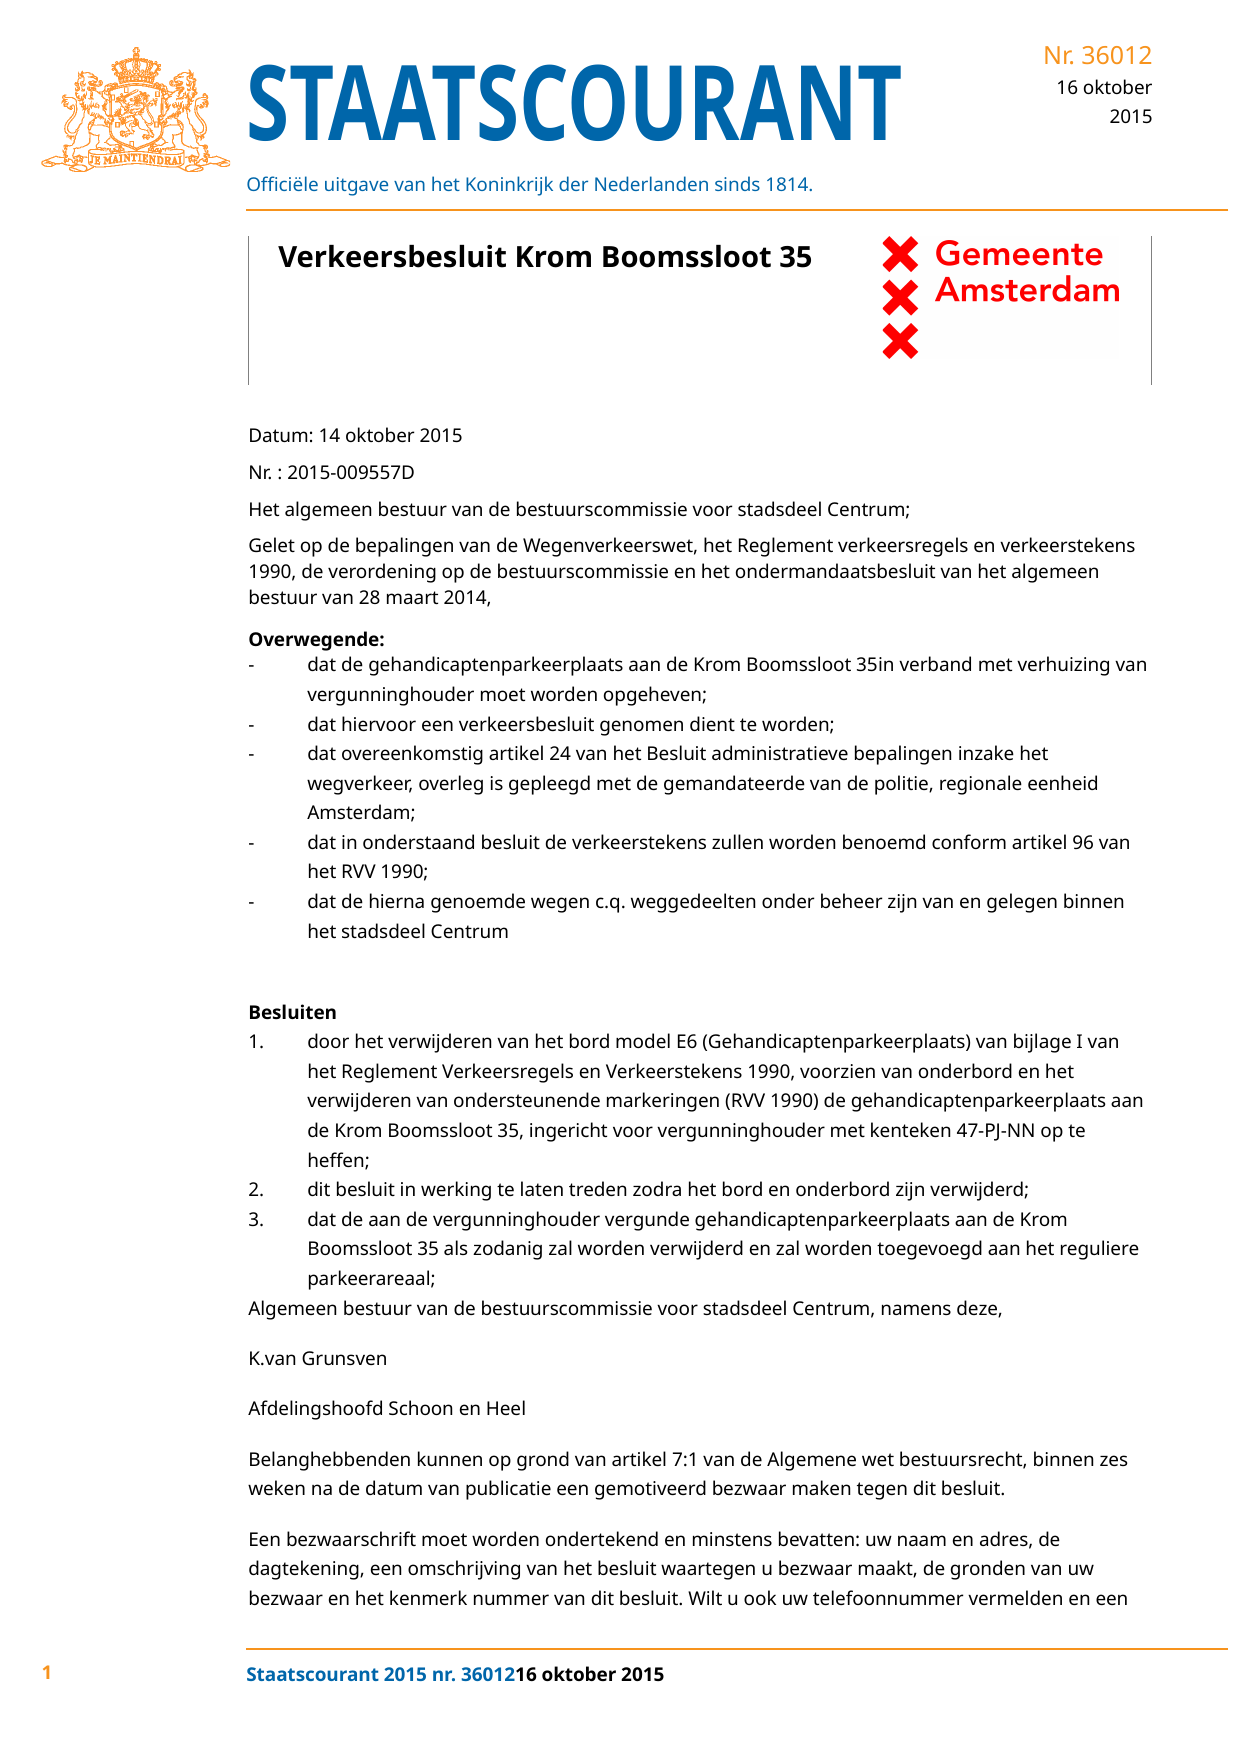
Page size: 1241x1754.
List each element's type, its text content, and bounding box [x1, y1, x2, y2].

text Besluiten [248, 999, 1152, 1025]
list dat de aan de vergunninghouder vergunde gehandicaptenparkeerplaats aan de Krom Boomssloot 35 als zodanig zal worden verwijderd en zal worden toegevoegd aan het reguliere parkeerareaal; [248, 1206, 1152, 1291]
text Een bezwaarschrift moet worden ondertekend en minstens bevatten: uw naam en adres, de dagtekening, een omschrijving van het besluit waartegen u bezwaar maakt, de gronden van uw bezwaar en het kenmerk nummer van dit besluit. Wilt u ook uw telefoonnummer vermelden en een [248, 1526, 1152, 1611]
list dat overeenkomstig artikel 24 van het Besluit administratieve bepalingen inzake het wegverkeer, overleg is gepleegd met de gemandateerde van de politie, regionale eenheid Amsterdam; [248, 740, 1152, 825]
text Afdelingshoofd Schoon en Heel [248, 1396, 1152, 1421]
list dat in onderstaand besluit de verkeerstekens zullen worden benoemd conform artikel 96 van het RVV 1990; [248, 829, 1152, 884]
list dat hiervoor een verkeersbesluit genomen dient te worden; [248, 711, 1152, 737]
text K.van Grunsven [248, 1345, 1152, 1371]
text Algemeen bestuur van de bestuurscommissie voor stadsdeel Centrum, namens deze, [248, 1295, 1152, 1321]
text Het algemeen bestuur van de bestuurscommissie voor stadsdeel Centrum; [248, 496, 1152, 522]
list dit besluit in werking te laten treden zodra het bord en onderbord zijn verwijderd; [248, 1176, 1152, 1202]
picture [882, 236, 1119, 359]
list dat de hierna genoemde wegen c.q. weggedeelten onder beheer zijn van en gelegen binnen het stadsdeel Centrum [248, 888, 1152, 944]
table_header Verkeersbesluit Krom Boomssloot 35 [249, 236, 850, 385]
text Overwegende: [248, 626, 1152, 652]
text Nr. : 2015-009557D [248, 459, 1152, 485]
table_header [850, 236, 1151, 385]
text Gelet op de bepalingen van de Wegenverkeerswet, het Reglement verkeersregels en verkeerstekens 1990, de verordening op de bestuurscommissie en het ondermandaatsbesluit van het algemeen bestuur van 28 maart 2014, [248, 533, 1152, 610]
list dat de gehandicaptenparkeerplaats aan de Krom Boomssloot 35in verband met verhuizing van vergunninghouder moet worden opgeheven; [248, 652, 1152, 707]
text Datum: 14 oktober 2015 [248, 423, 1152, 448]
text Belanghebbenden kunnen op grond van artikel 7:1 van de Algemene wet bestuursrecht, binnen zes weken na de datum van publicatie een gemotiveerd bezwaar maken tegen dit besluit. [248, 1446, 1152, 1501]
picture [41, 47, 231, 172]
list door het verwijderen van het bord model E6 (Gehandicaptenparkeerplaats) van bijlage I van het Reglement Verkeersregels en Verkeerstekens 1990, voorzien van onderbord en het verwijderen van ondersteunende markeringen (RVV 1990) de gehandicaptenparkeerplaats aan de Krom Boomssloot 35, ingericht voor vergunninghouder met kenteken 47-PJ-NN op te heffen; [248, 1028, 1152, 1173]
